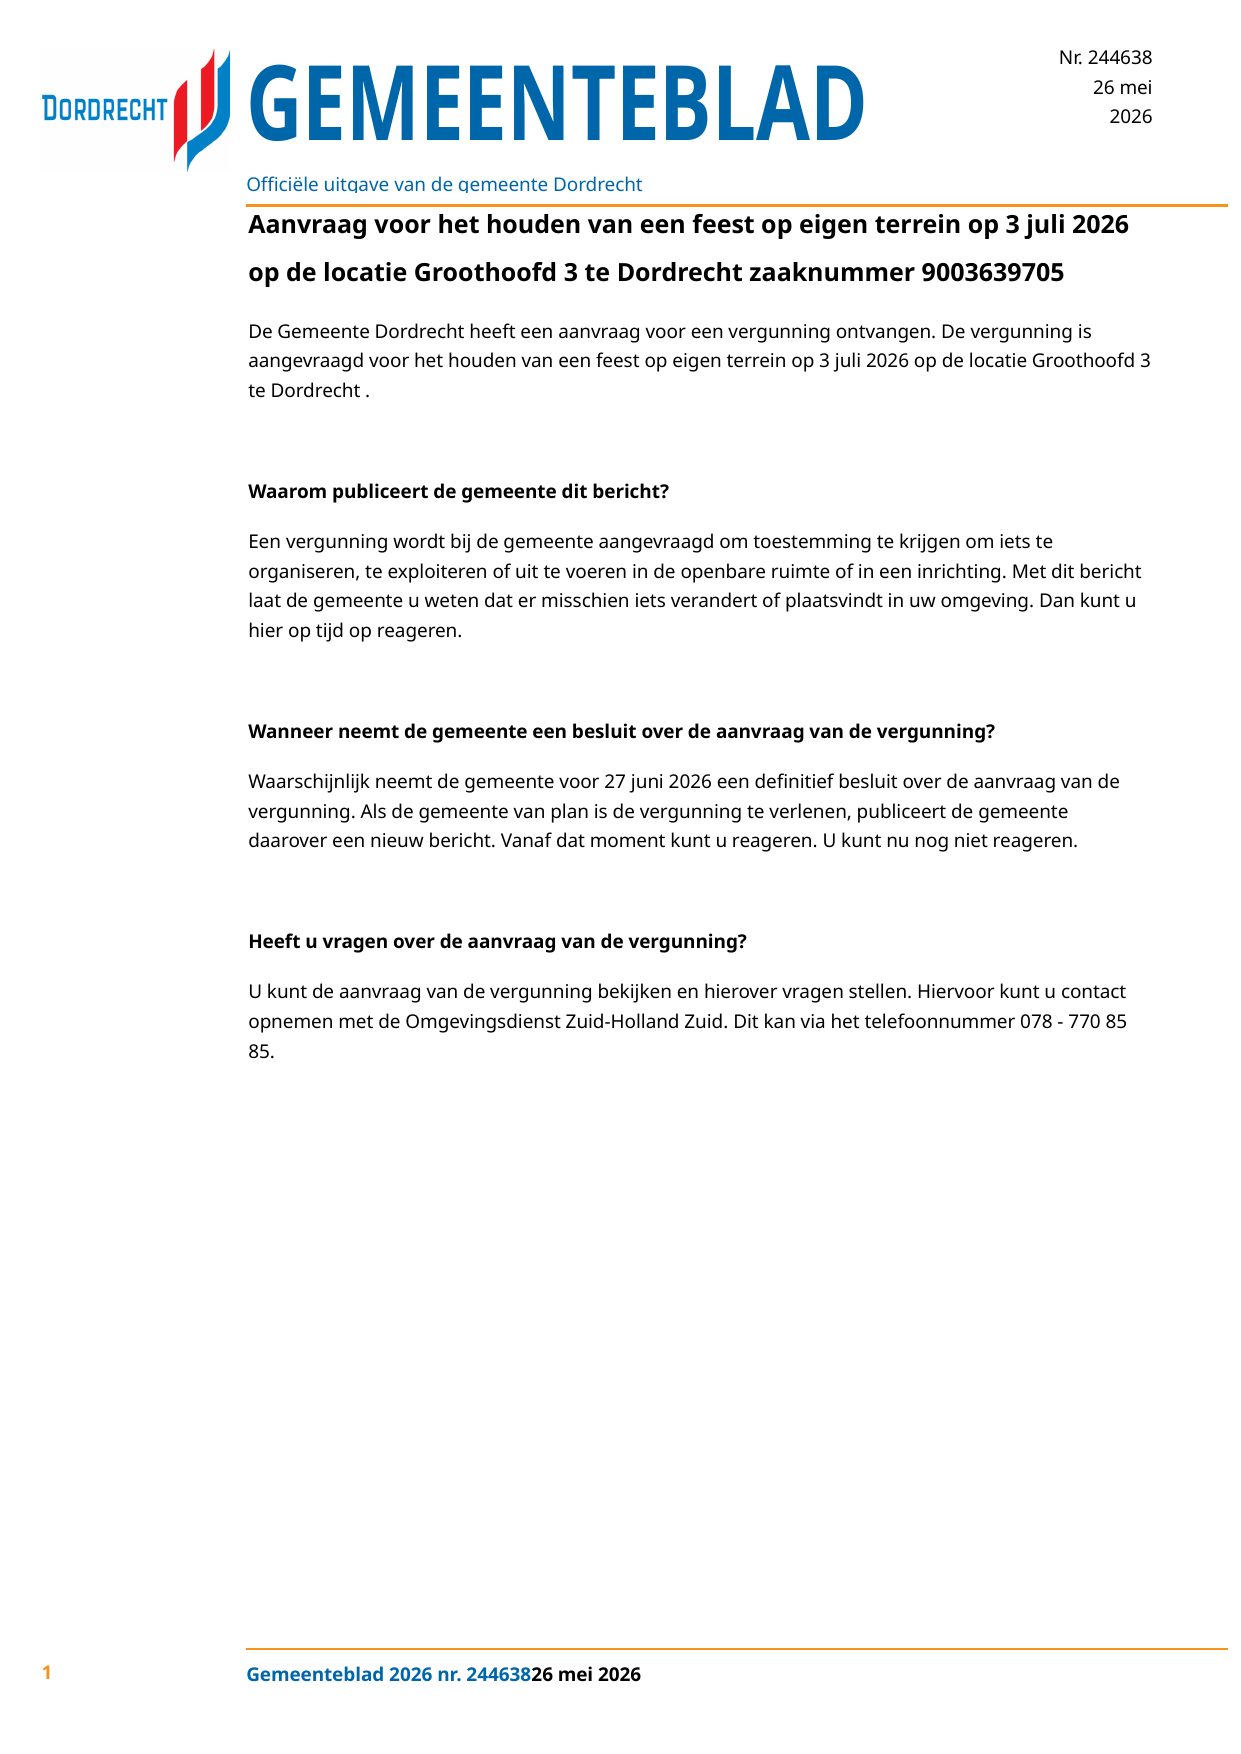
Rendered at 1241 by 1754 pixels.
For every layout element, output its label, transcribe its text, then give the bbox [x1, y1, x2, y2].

text Een vergunning wordt bij de gemeente aangevraagd om toestemming te krijgen om iets te organiseren, te exploiteren of uit te voeren in de openbare ruimte of in een inrichting. Met dit bericht laat de gemeente u weten dat er misschien iets verandert of plaatsvindt in uw omgeving. Dan kunt u hier op tijd op reageren. [248, 528, 1152, 643]
text Waarom publiceert de gemeente dit bericht? [248, 478, 1152, 504]
text Waarschijnlijk neemt de gemeente voor 27 juni 2026 een definitief besluit over de aanvraag van de vergunning. Als de gemeente van plan is de vergunning te verlenen, publiceert de gemeente daarover een nieuw bericht. Vanaf dat moment kunt u reageren. U kunt nu nog niet reageren. [248, 768, 1152, 853]
text De Gemeente Dordrecht heeft een aanvraag voor een vergunning ontvangen. De vergunning is aangevraagd voor het houden van een feest op eigen terrein op 3 juli 2026 op de locatie Groothoofd 3 te Dordrecht . [248, 318, 1152, 403]
text Wanneer neemt de gemeente een besluit over de aanvraag van de vergunning? [248, 718, 1152, 744]
text U kunt de aanvraag van de vergunning bekijken en hierover vragen stellen. Hiervoor kunt u contact opnemen met de Omgevingsdienst Zuid-Holland Zuid. Dit kan via het telefoonnummer 078 - 770 85 85. [248, 979, 1152, 1064]
text Heeft u vragen over de aanvraag van de vergunning? [248, 928, 1152, 954]
text Aanvraag voor het houden van een feest op eigen terrein op 3 juli 2026 op de locatie Groothoofd 3 te Dordrecht zaaknummer 9003639705 [248, 207, 1152, 288]
picture [41, 47, 231, 172]
